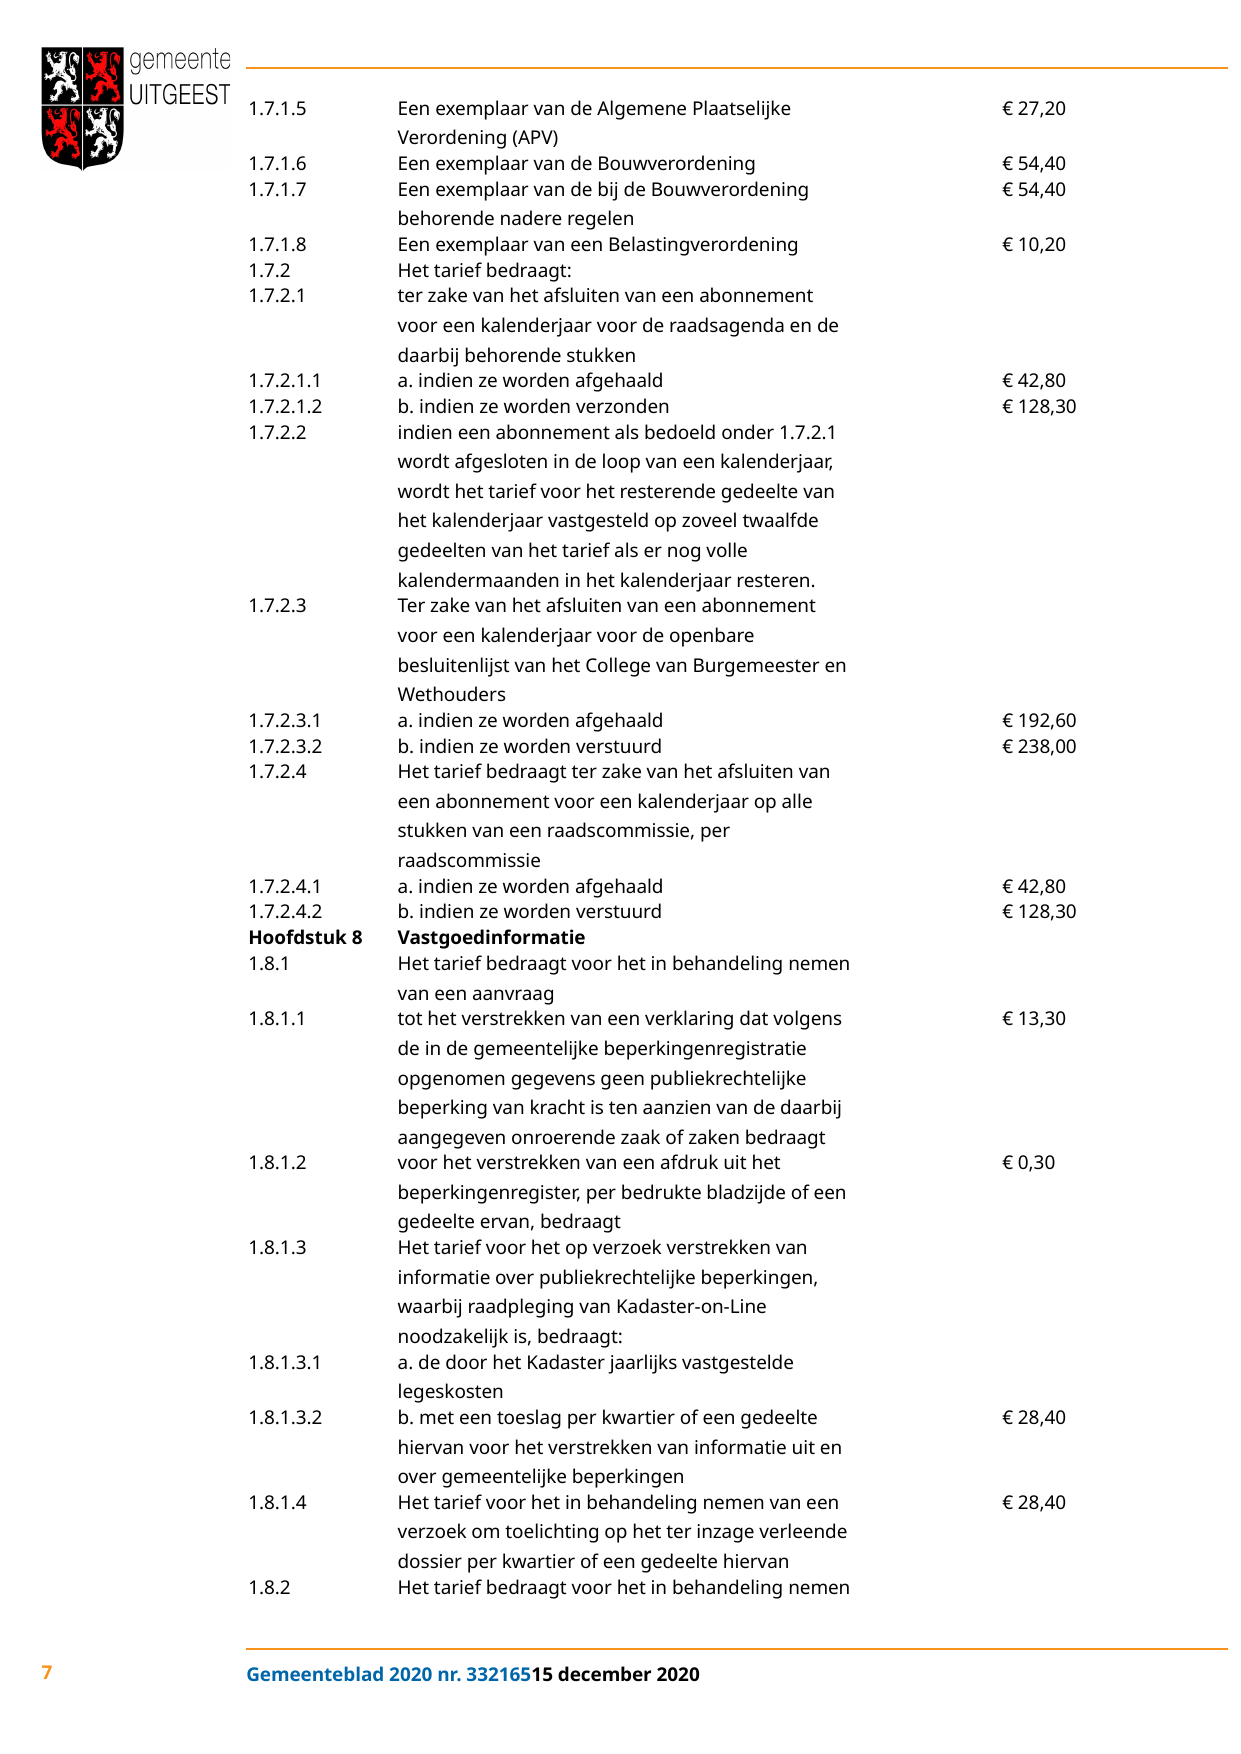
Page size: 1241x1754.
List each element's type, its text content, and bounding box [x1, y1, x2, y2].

table_cell b. indien ze worden verstuurd [398, 899, 852, 924]
table_cell [853, 1150, 1002, 1234]
table_cell Het tarief bedraagt: [398, 257, 852, 283]
table_cell [853, 368, 1002, 393]
table_cell € 27,20 [1002, 95, 1152, 150]
table_cell a. indien ze worden afgehaald [398, 707, 852, 733]
table_cell [853, 759, 1002, 873]
table_cell b. indien ze worden verstuurd [398, 733, 852, 758]
table_cell Ter zake van het afsluiten van een abonnement voor een kalenderjaar voor de openbare besluitenlijst van het College van Burgemeester en Wethouders [398, 593, 852, 707]
table_cell [853, 95, 1002, 150]
table_cell [853, 1404, 1002, 1489]
table_cell [1002, 759, 1152, 873]
table_cell [1002, 925, 1152, 950]
table_cell a. indien ze worden afgehaald [398, 368, 852, 393]
table_cell [853, 873, 1002, 899]
table_cell [853, 1574, 1002, 1600]
table_cell € 54,40 [1002, 176, 1152, 231]
table_cell € 28,40 [1002, 1489, 1152, 1574]
table_cell [853, 899, 1002, 924]
table_cell € 42,80 [1002, 368, 1152, 393]
table_cell [1002, 1574, 1152, 1600]
table_cell voor het verstrekken van een afdruk uit het beperkingenregister, per bedrukte bladzijde of een gedeelte ervan, bedraagt [398, 1150, 852, 1234]
table_cell 1.7.1.7 [248, 176, 397, 231]
table_cell a. indien ze worden afgehaald [398, 873, 852, 899]
table_cell 1.7.2.1 [248, 283, 397, 367]
table_cell 1.8.1.1 [248, 1006, 397, 1149]
table_cell [853, 176, 1002, 231]
table_cell Een exemplaar van een Belastingverordening [398, 231, 852, 257]
table_cell 1.7.2.3.1 [248, 707, 397, 733]
table_cell € 0,30 [1002, 1150, 1152, 1234]
table_cell ter zake van het afsluiten van een abonnement voor een kalenderjaar voor de raadsagenda en de daarbij behorende stukken [398, 283, 852, 367]
table_cell Het tarief bedraagt voor het in behandeling nemen [398, 1574, 852, 1600]
table_cell [853, 950, 1002, 1006]
table_cell € 54,40 [1002, 150, 1152, 176]
table_cell 1.7.2.2 [248, 419, 397, 593]
table_cell Het tarief bedraagt voor het in behandeling nemen van een aanvraag [398, 950, 852, 1006]
table_cell 1.8.1.4 [248, 1489, 397, 1574]
table_cell € 192,60 [1002, 707, 1152, 733]
table_cell 1.8.1.3 [248, 1235, 397, 1349]
table_cell 1.7.2.4.2 [248, 899, 397, 924]
table_cell € 10,20 [1002, 231, 1152, 257]
table_cell Een exemplaar van de Bouwverordening [398, 150, 852, 176]
table_cell [1002, 593, 1152, 707]
table_cell [853, 1489, 1002, 1574]
table_cell [853, 150, 1002, 176]
table_cell [853, 593, 1002, 707]
table_cell 1.7.1.5 [248, 95, 397, 150]
table_cell 1.7.2.3.2 [248, 733, 397, 758]
table_cell [1002, 257, 1152, 283]
table_cell [1002, 1235, 1152, 1349]
table_cell 1.7.1.6 [248, 150, 397, 176]
table_cell Vastgoedinformatie [398, 925, 852, 950]
table_cell [853, 925, 1002, 950]
table_cell € 238,00 [1002, 733, 1152, 758]
picture [41, 47, 231, 172]
table_cell 1.7.2.1.1 [248, 368, 397, 393]
table_cell Hoofdstuk 8 [248, 925, 397, 950]
table_cell [853, 733, 1002, 758]
table_cell [853, 419, 1002, 593]
table_cell [853, 231, 1002, 257]
table_cell Een exemplaar van de Algemene Plaatselijke Verordening (APV) [398, 95, 852, 150]
table_cell 1.8.2 [248, 1574, 397, 1600]
table_cell [853, 257, 1002, 283]
table_cell € 42,80 [1002, 873, 1152, 899]
table_cell [853, 393, 1002, 419]
table_cell Het tarief voor het op verzoek verstrekken van informatie over publiekrechtelijke beperkingen, waarbij raadpleging van Kadaster-on-Line noodzakelijk is, bedraagt: [398, 1235, 852, 1349]
table_cell [853, 1349, 1002, 1404]
table_cell Het tarief voor het in behandeling nemen van een verzoek om toelichting op het ter inzage verleende dossier per kwartier of een gedeelte hiervan [398, 1489, 852, 1574]
table_cell 1.7.2.4.1 [248, 873, 397, 899]
table_cell Een exemplaar van de bij de Bouwverordening behorende nadere regelen [398, 176, 852, 231]
table_cell 1.8.1 [248, 950, 397, 1006]
table_cell 1.8.1.2 [248, 1150, 397, 1234]
table_cell 1.7.2.4 [248, 759, 397, 873]
table_cell indien een abonnement als bedoeld onder 1.7.2.1 wordt afgesloten in de loop van een kalenderjaar, wordt het tarief voor het resterende gedeelte van het kalenderjaar vastgesteld op zoveel twaalfde gedeelten van het tarief als er nog volle kalendermaanden in het kalenderjaar resteren. [398, 419, 852, 593]
table_cell [1002, 950, 1152, 1006]
table_cell b. indien ze worden verzonden [398, 393, 852, 419]
table_cell a. de door het Kadaster jaarlijks vastgestelde legeskosten [398, 1349, 852, 1404]
table_cell [853, 1235, 1002, 1349]
table_cell b. met een toeslag per kwartier of een gedeelte hiervan voor het verstrekken van informatie uit en over gemeentelijke beperkingen [398, 1404, 852, 1489]
table_cell 1.8.1.3.1 [248, 1349, 397, 1404]
table_cell € 13,30 [1002, 1006, 1152, 1149]
table_cell 1.8.1.3.2 [248, 1404, 397, 1489]
table_cell 1.7.2.3 [248, 593, 397, 707]
table_cell Het tarief bedraagt ter zake van het afsluiten van een abonnement voor een kalenderjaar op alle stukken van een raadscommissie, per raadscommissie [398, 759, 852, 873]
table_cell € 128,30 [1002, 393, 1152, 419]
table_cell [853, 707, 1002, 733]
table_cell 1.7.1.8 [248, 231, 397, 257]
table_cell [1002, 419, 1152, 593]
table_cell [853, 1006, 1002, 1149]
table_cell 1.7.2 [248, 257, 397, 283]
table_cell tot het verstrekken van een verklaring dat volgens de in de gemeentelijke beperkingenregistratie opgenomen gegevens geen publiekrechtelijke beperking van kracht is ten aanzien van de daarbij aangegeven onroerende zaak of zaken bedraagt [398, 1006, 852, 1149]
table_cell [1002, 283, 1152, 367]
table_cell [1002, 1349, 1152, 1404]
table_cell € 28,40 [1002, 1404, 1152, 1489]
table_cell 1.7.2.1.2 [248, 393, 397, 419]
table_cell € 128,30 [1002, 899, 1152, 924]
table_cell [853, 283, 1002, 367]
